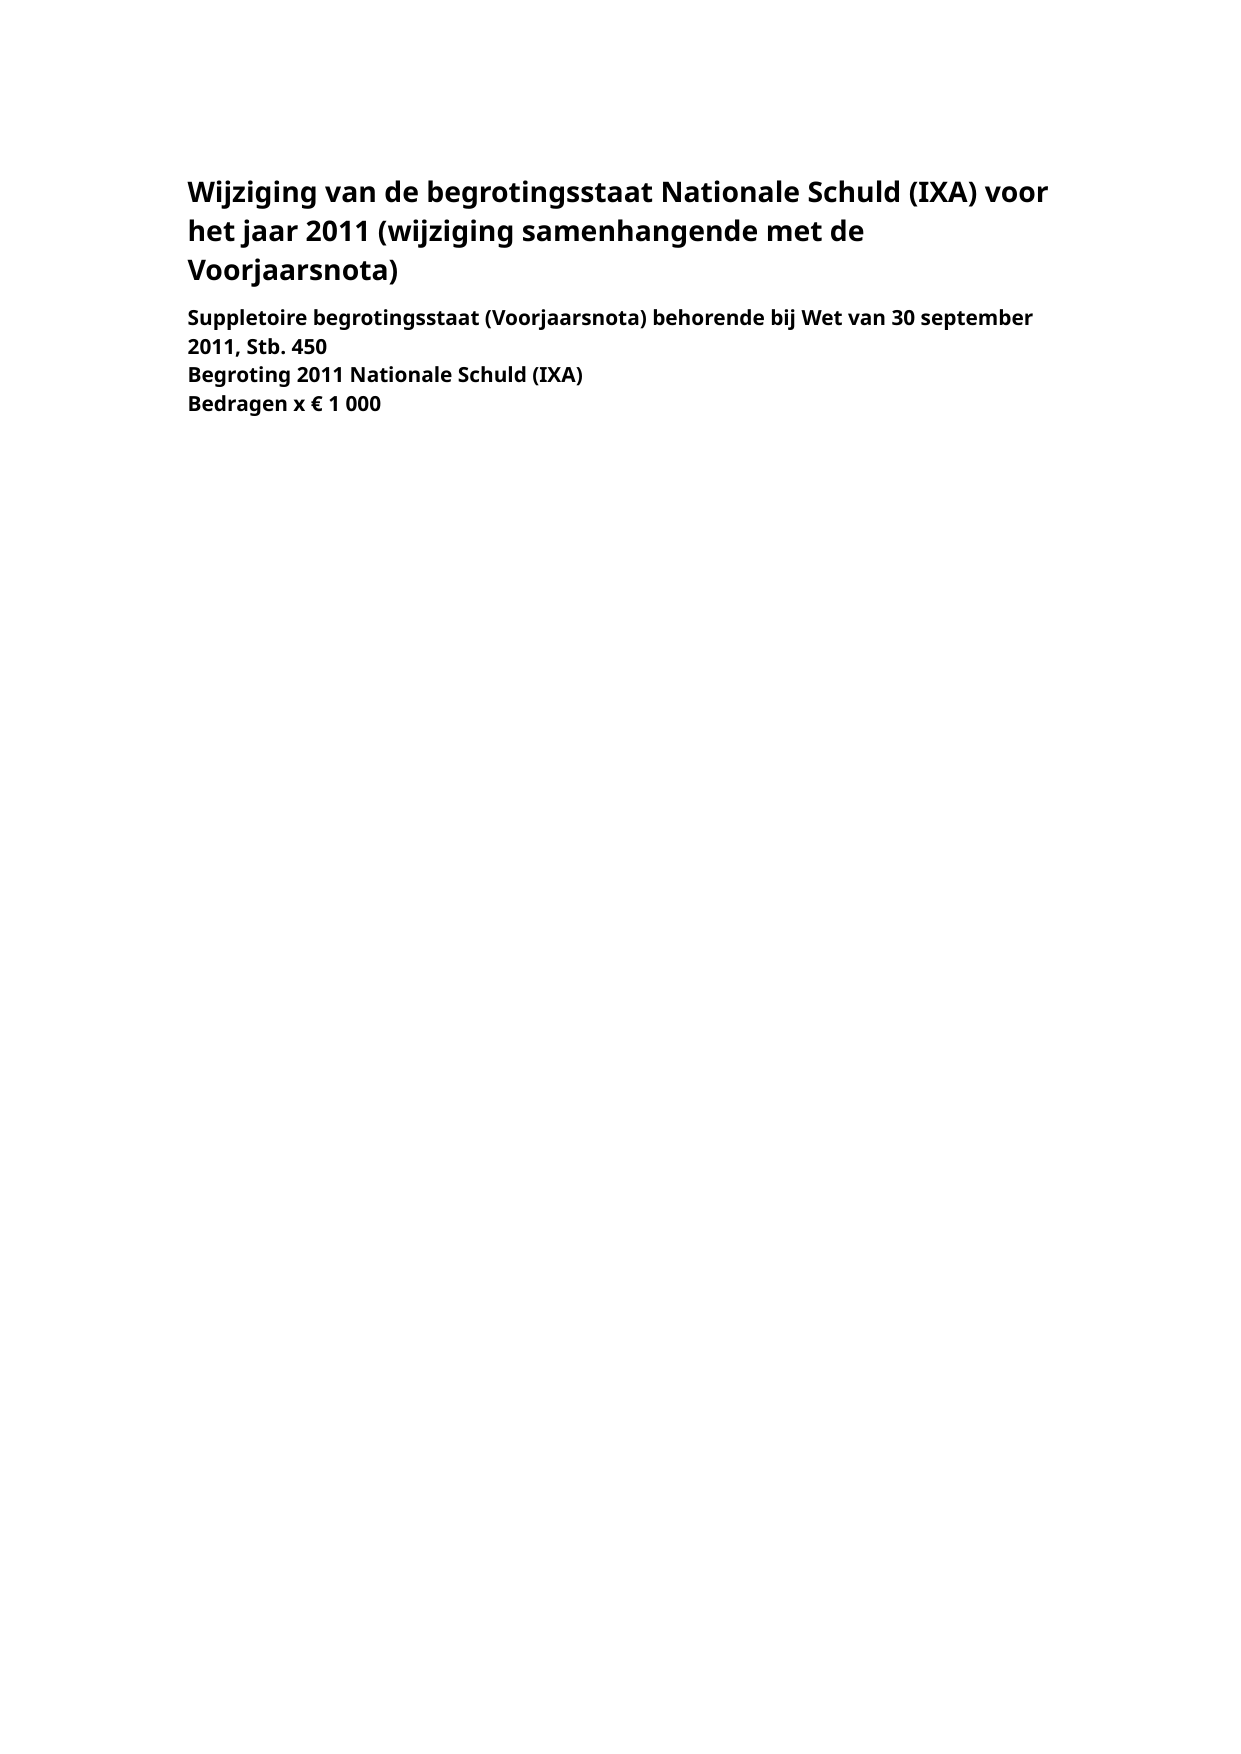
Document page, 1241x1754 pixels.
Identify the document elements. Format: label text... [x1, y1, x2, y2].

text Suppletoire begrotingsstaat (Voorjaarsnota) behorende bij Wet van 30 september 2011, Stb. 450 [187, 303, 1053, 360]
text Begroting 2011 Nationale Schuld (IXA) [187, 360, 1053, 389]
text Bedragen x € 1 000 [187, 389, 1053, 417]
subtitle Wijziging van de begrotingsstaat Nationale Schuld (IXA) voor het jaar 2011 (wijziging samenhangende met de Voorjaarsnota) [187, 172, 1053, 288]
